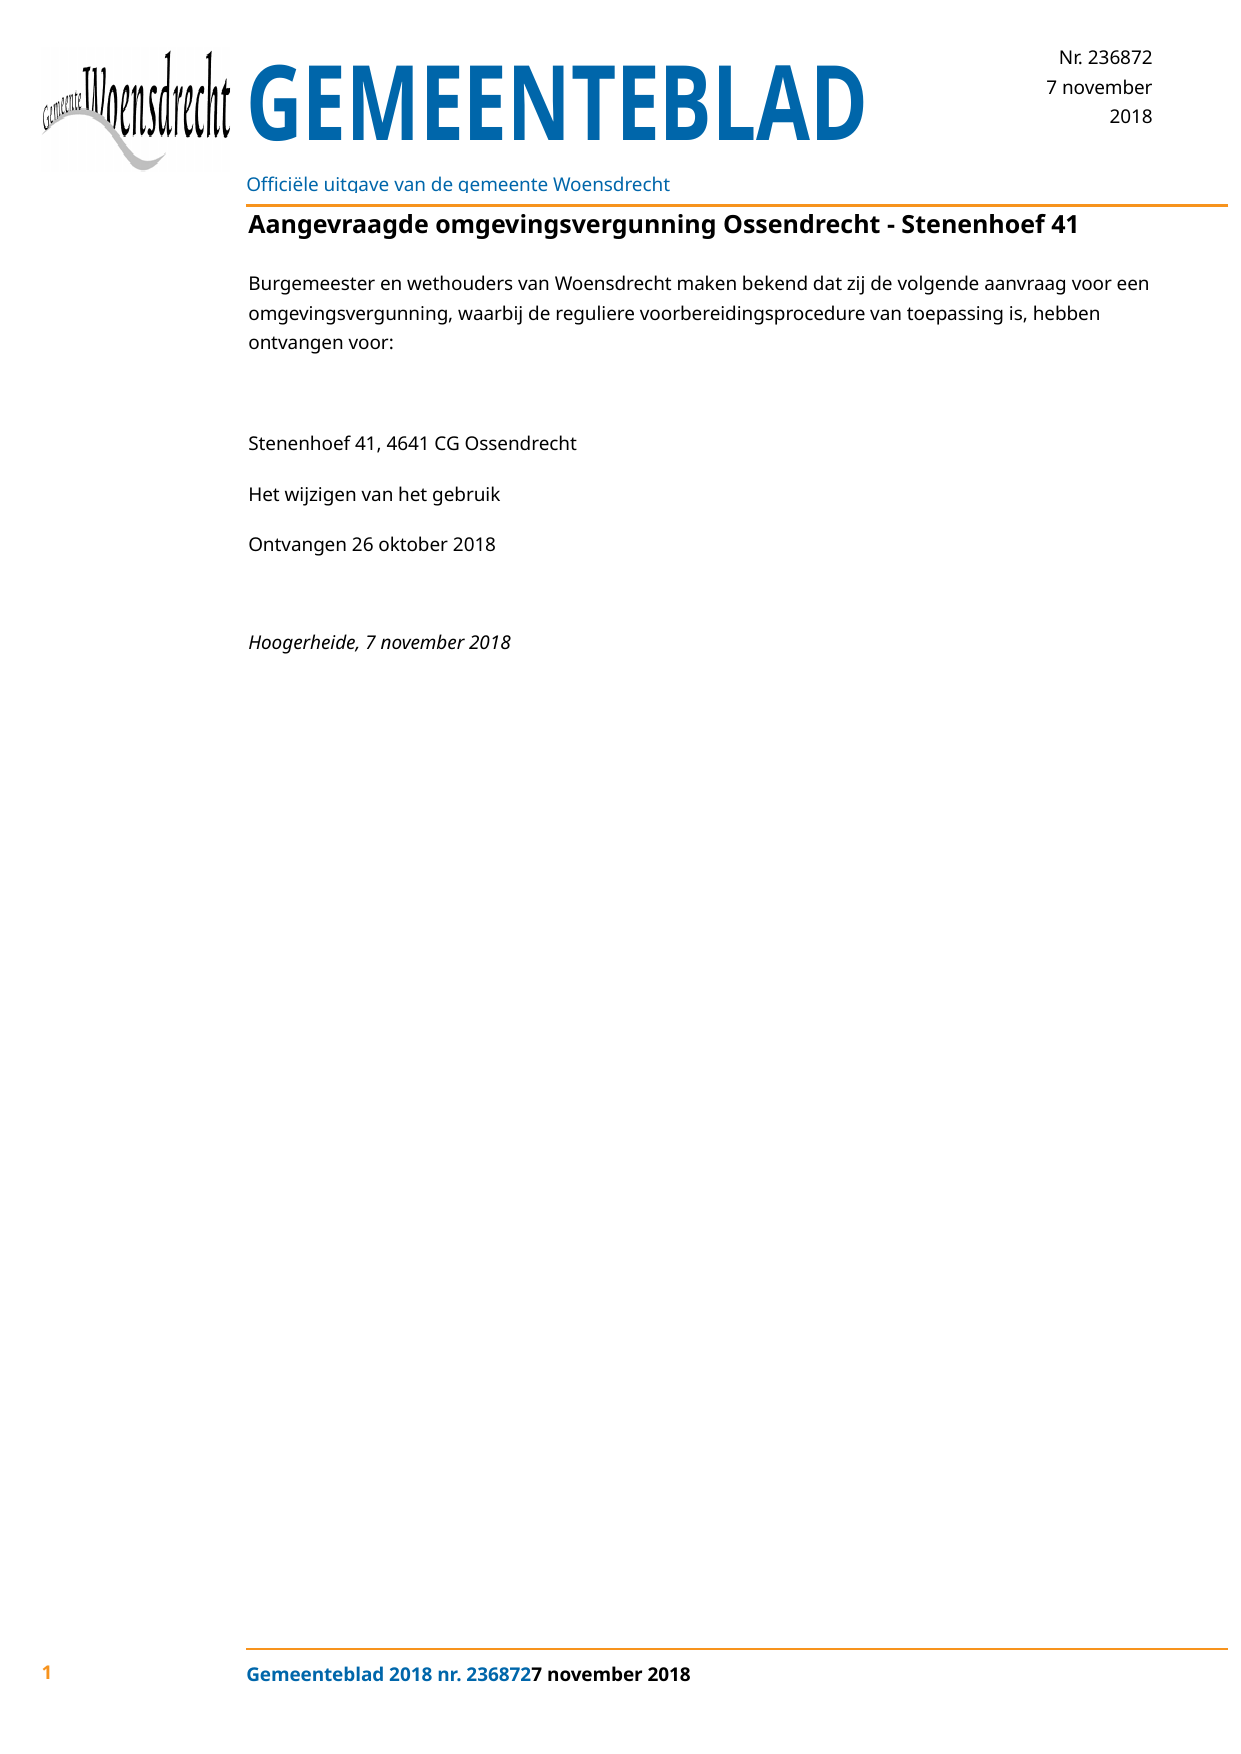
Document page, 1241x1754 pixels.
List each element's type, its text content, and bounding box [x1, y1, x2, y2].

text Stenenhoef 41, 4641 CG Ossendrecht [248, 430, 1152, 456]
text Het wijzigen van het gebruik [248, 481, 1152, 506]
picture [41, 47, 231, 172]
text Aangevraagde omgevingsvergunning Ossendrecht - Stenenhoef 41 [248, 207, 1152, 241]
text Burgemeester en wethouders van Woensdrecht maken bekend dat zij de volgende aanvraag voor een omgevingsvergunning, waarbij de reguliere voorbereidingsprocedure van toepassing is, hebben ontvangen voor: [248, 270, 1152, 355]
text Hoogerheide, 7 november 2018 [248, 629, 1152, 655]
text Ontvangen 26 oktober 2018 [248, 531, 1152, 557]
